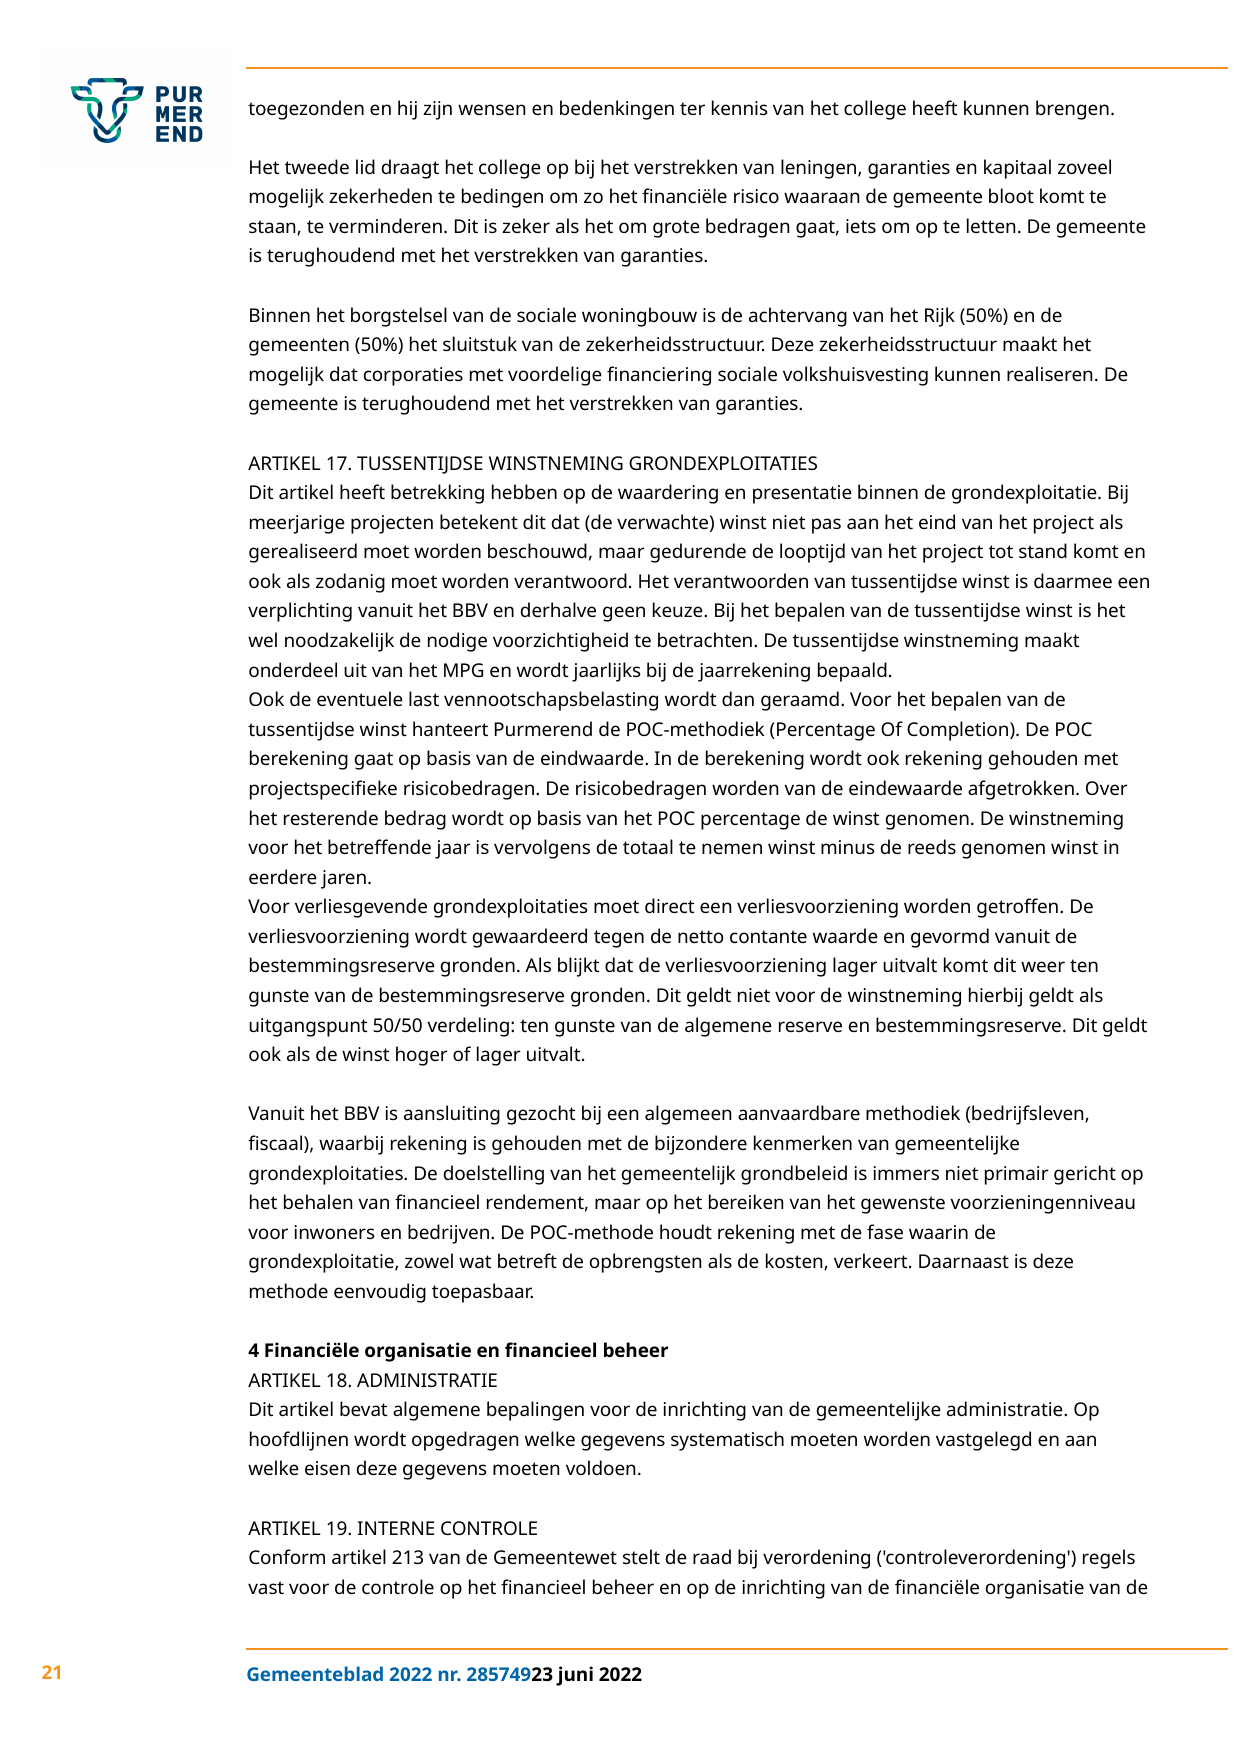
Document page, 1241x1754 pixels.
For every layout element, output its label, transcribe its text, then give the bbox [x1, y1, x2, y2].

text Vanuit het BBV is aansluiting gezocht bĳ een algemeen aanvaardbare methodiek (bedrĳfsleven, fiscaal), waarbĳ rekening is gehouden met de bĳzondere kenmerken van gemeentelĳke grondexploitaties. De doelstelling van het gemeentelĳk grondbeleid is immers niet primair gericht op het behalen van financieel rendement, maar op het bereiken van het gewenste voorzieningenniveau voor inwoners en bedrĳven. De POC-methode houdt rekening met de fase waarin de grondexploitatie, zowel wat betreft de opbrengsten als de kosten, verkeert. Daarnaast is deze methode eenvoudig toepasbaar. [248, 1101, 1152, 1304]
text Het tweede lid draagt het college op bĳ het verstrekken van leningen, garanties en kapitaal zoveel mogelĳk zekerheden te bedingen om zo het financiële risico waaraan de gemeente bloot komt te staan, te verminderen. Dit is zeker als het om grote bedragen gaat, iets om op te letten. De gemeente is terughoudend met het verstrekken van garanties. [248, 154, 1152, 268]
text Dit artikel heeft betrekking hebben op de waardering en presentatie binnen de grondexploitatie. Bĳ meerjarige projecten betekent dit dat (de verwachte) winst niet pas aan het eind van het project als gerealiseerd moet worden beschouwd, maar gedurende de looptĳd van het project tot stand komt en ook als zodanig moet worden verantwoord. Het verantwoorden van tussentĳdse winst is daarmee een verplichting vanuit het BBV en derhalve geen keuze. Bĳ het bepalen van de tussentĳdse winst is het wel noodzakelĳk de nodige voorzichtigheid te betrachten. De tussentĳdse winstneming maakt onderdeel uit van het MPG en wordt jaarlĳks bĳ de jaarrekening bepaald. [248, 479, 1152, 683]
text ARTIKEL 18. ADMINISTRATIE [248, 1367, 1152, 1393]
text 4 Financiële organisatie en financieel beheer [248, 1337, 1152, 1363]
text toegezonden en hĳ zĳn wensen en bedenkingen ter kennis van het college heeft kunnen brengen. [248, 95, 1152, 121]
picture [41, 47, 231, 172]
text Dit artikel bevat algemene bepalingen voor de inrichting van de gemeentelĳke administratie. Op hoofdlĳnen wordt opgedragen welke gegevens systematisch moeten worden vastgelegd en aan welke eisen deze gegevens moeten voldoen. [248, 1396, 1152, 1481]
text Binnen het borgstelsel van de sociale woningbouw is de achtervang van het Rĳk (50%) en de gemeenten (50%) het sluitstuk van de zekerheidsstructuur. Deze zekerheidsstructuur maakt het mogelĳk dat corporaties met voordelige financiering sociale volkshuisvesting kunnen realiseren. De gemeente is terughoudend met het verstrekken van garanties. [248, 302, 1152, 416]
text Voor verliesgevende grondexploitaties moet direct een verliesvoorziening worden getroffen. De verliesvoorziening wordt gewaardeerd tegen de netto contante waarde en gevormd vanuit de bestemmingsreserve gronden. Als blĳkt dat de verliesvoorziening lager uitvalt komt dit weer ten gunste van de bestemmingsreserve gronden. Dit geldt niet voor de winstneming hierbĳ geldt als uitgangspunt 50/50 verdeling: ten gunste van de algemene reserve en bestemmingsreserve. Dit geldt ook als de winst hoger of lager uitvalt. [248, 893, 1152, 1067]
text Conform artikel 213 van de Gemeentewet stelt de raad bĳ verordening ('controleverordening') regels vast voor de controle op het financieel beheer en op de inrichting van de financiële organisatie van de [248, 1544, 1152, 1600]
text ARTIKEL 19. INTERNE CONTROLE [248, 1515, 1152, 1541]
text ARTIKEL 17. TUSSENTĲDSE WINSTNEMING GRONDEXPLOITATIES [248, 450, 1152, 476]
text Ook de eventuele last vennootschapsbelasting wordt dan geraamd. Voor het bepalen van de tussentĳdse winst hanteert Purmerend de POC-methodiek (Percentage Of Completion). De POC berekening gaat op basis van de eindwaarde. In de berekening wordt ook rekening gehouden met projectspecifieke risicobedragen. De risicobedragen worden van de eindewaarde afgetrokken. Over het resterende bedrag wordt op basis van het POC percentage de winst genomen. De winstneming voor het betreffende jaar is vervolgens de totaal te nemen winst minus de reeds genomen winst in eerdere jaren. [248, 686, 1152, 890]
